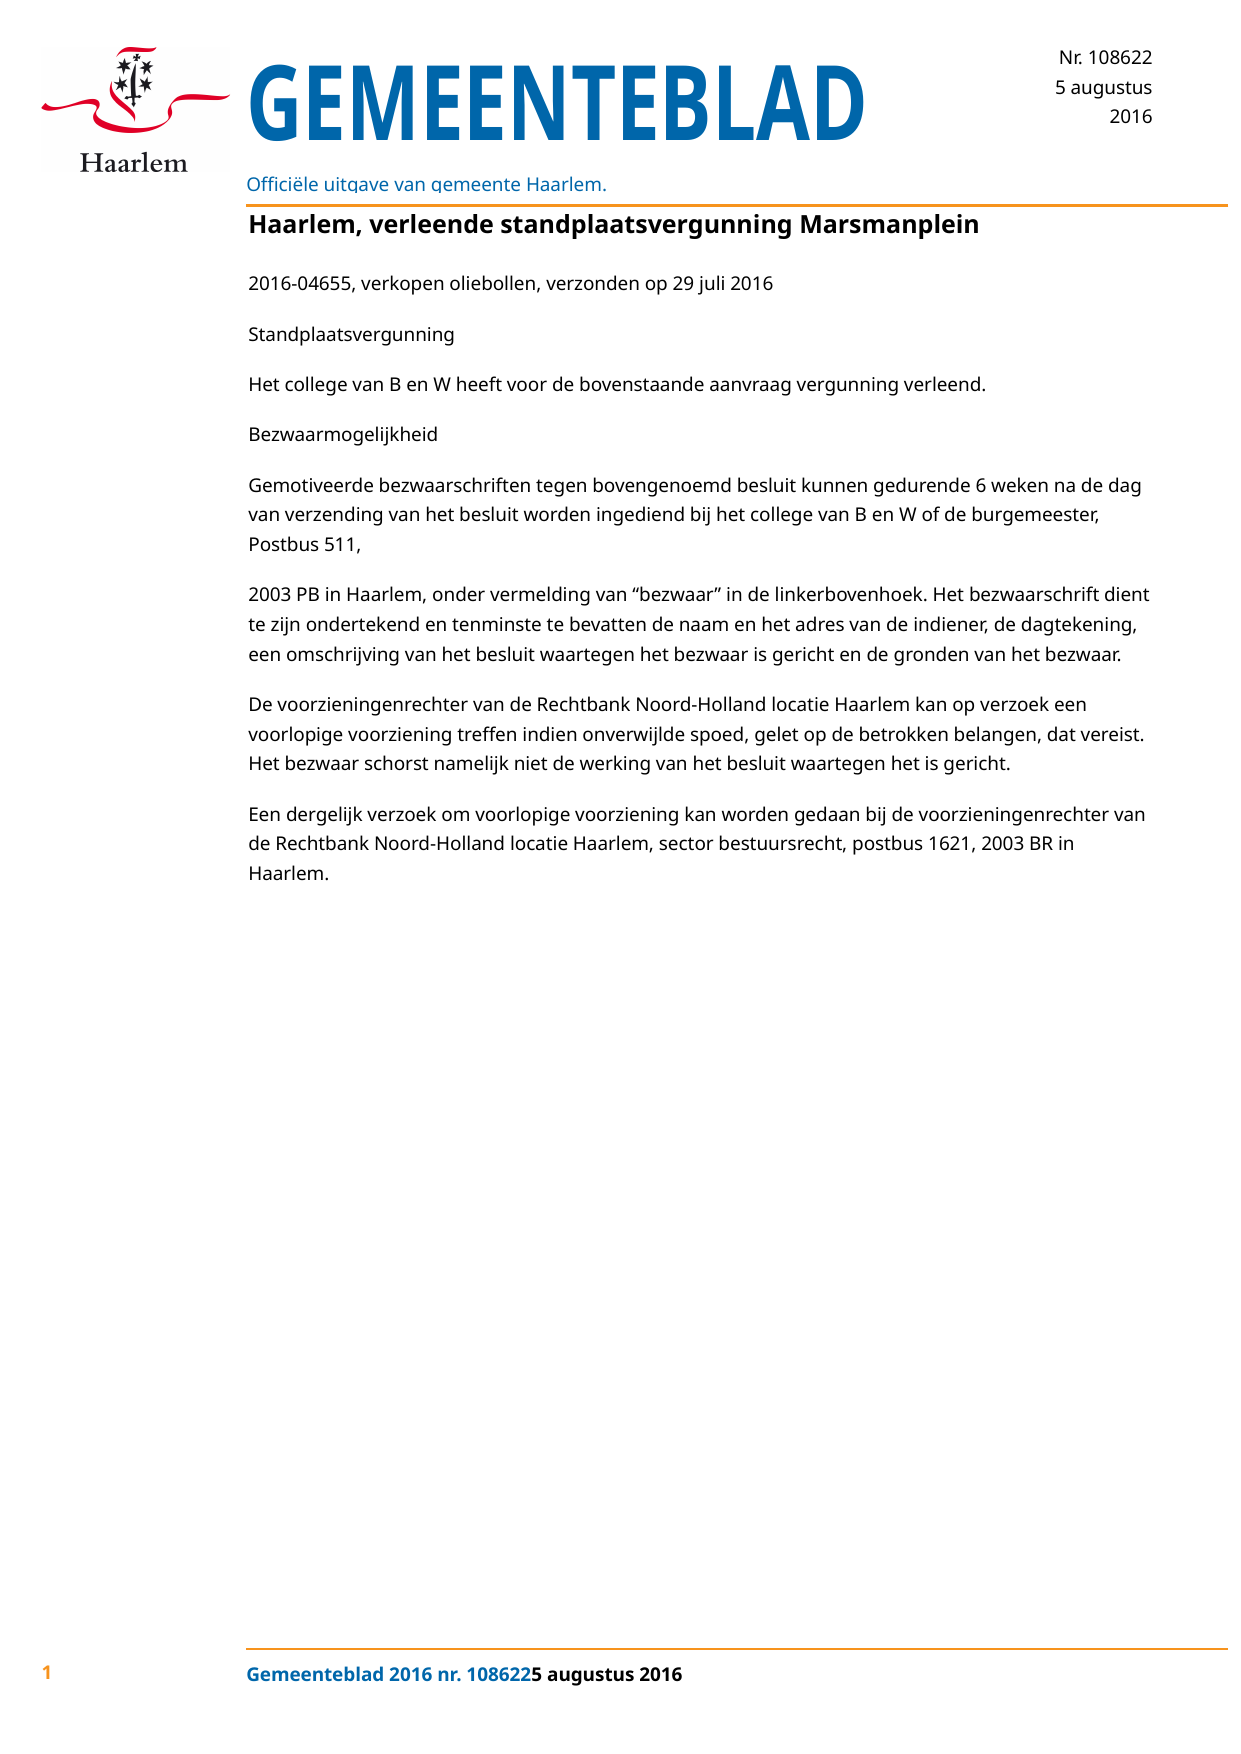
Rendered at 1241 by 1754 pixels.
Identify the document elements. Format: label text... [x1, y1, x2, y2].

text 2016-04655, verkopen oliebollen, verzonden op 29 juli 2016 [248, 270, 1152, 296]
text Bezwaarmogelijkheid [248, 422, 1152, 447]
text De voorzieningenrechter van de Rechtbank Noord-Holland locatie Haarlem kan op verzoek een voorlopige voorziening treffen indien onverwijlde spoed, gelet op de betrokken belangen, dat vereist. Het bezwaar schorst namelijk niet de werking van het besluit waartegen het is gericht. [248, 691, 1152, 776]
text 2003 PB in Haarlem, onder vermelding van “bezwaar” in de linkerbovenhoek. Het bezwaarschrift dient te zijn ondertekend en tenminste te bevatten de naam en het adres van de indiener, de dagtekening, een omschrijving van het besluit waartegen het bezwaar is gericht en de gronden van het bezwaar. [248, 582, 1152, 666]
text Standplaatsvergunning [248, 321, 1152, 346]
text Gemotiveerde bezwaarschriften tegen bovengenoemd besluit kunnen gedurende 6 weken na de dag van verzending van het besluit worden ingediend bij het college van B en W of de burgemeester, Postbus 511, [248, 472, 1152, 557]
picture [41, 47, 231, 172]
text Haarlem, verleende standplaatsvergunning Marsmanplein [248, 207, 1152, 241]
text Een dergelijk verzoek om voorlopige voorziening kan worden gedaan bij de voorzieningenrechter van de Rechtbank Noord-Holland locatie Haarlem, sector bestuursrecht, postbus 1621, 2003 BR in Haarlem. [248, 801, 1152, 886]
text Het college van B en W heeft voor de bovenstaande aanvraag vergunning verleend. [248, 371, 1152, 397]
